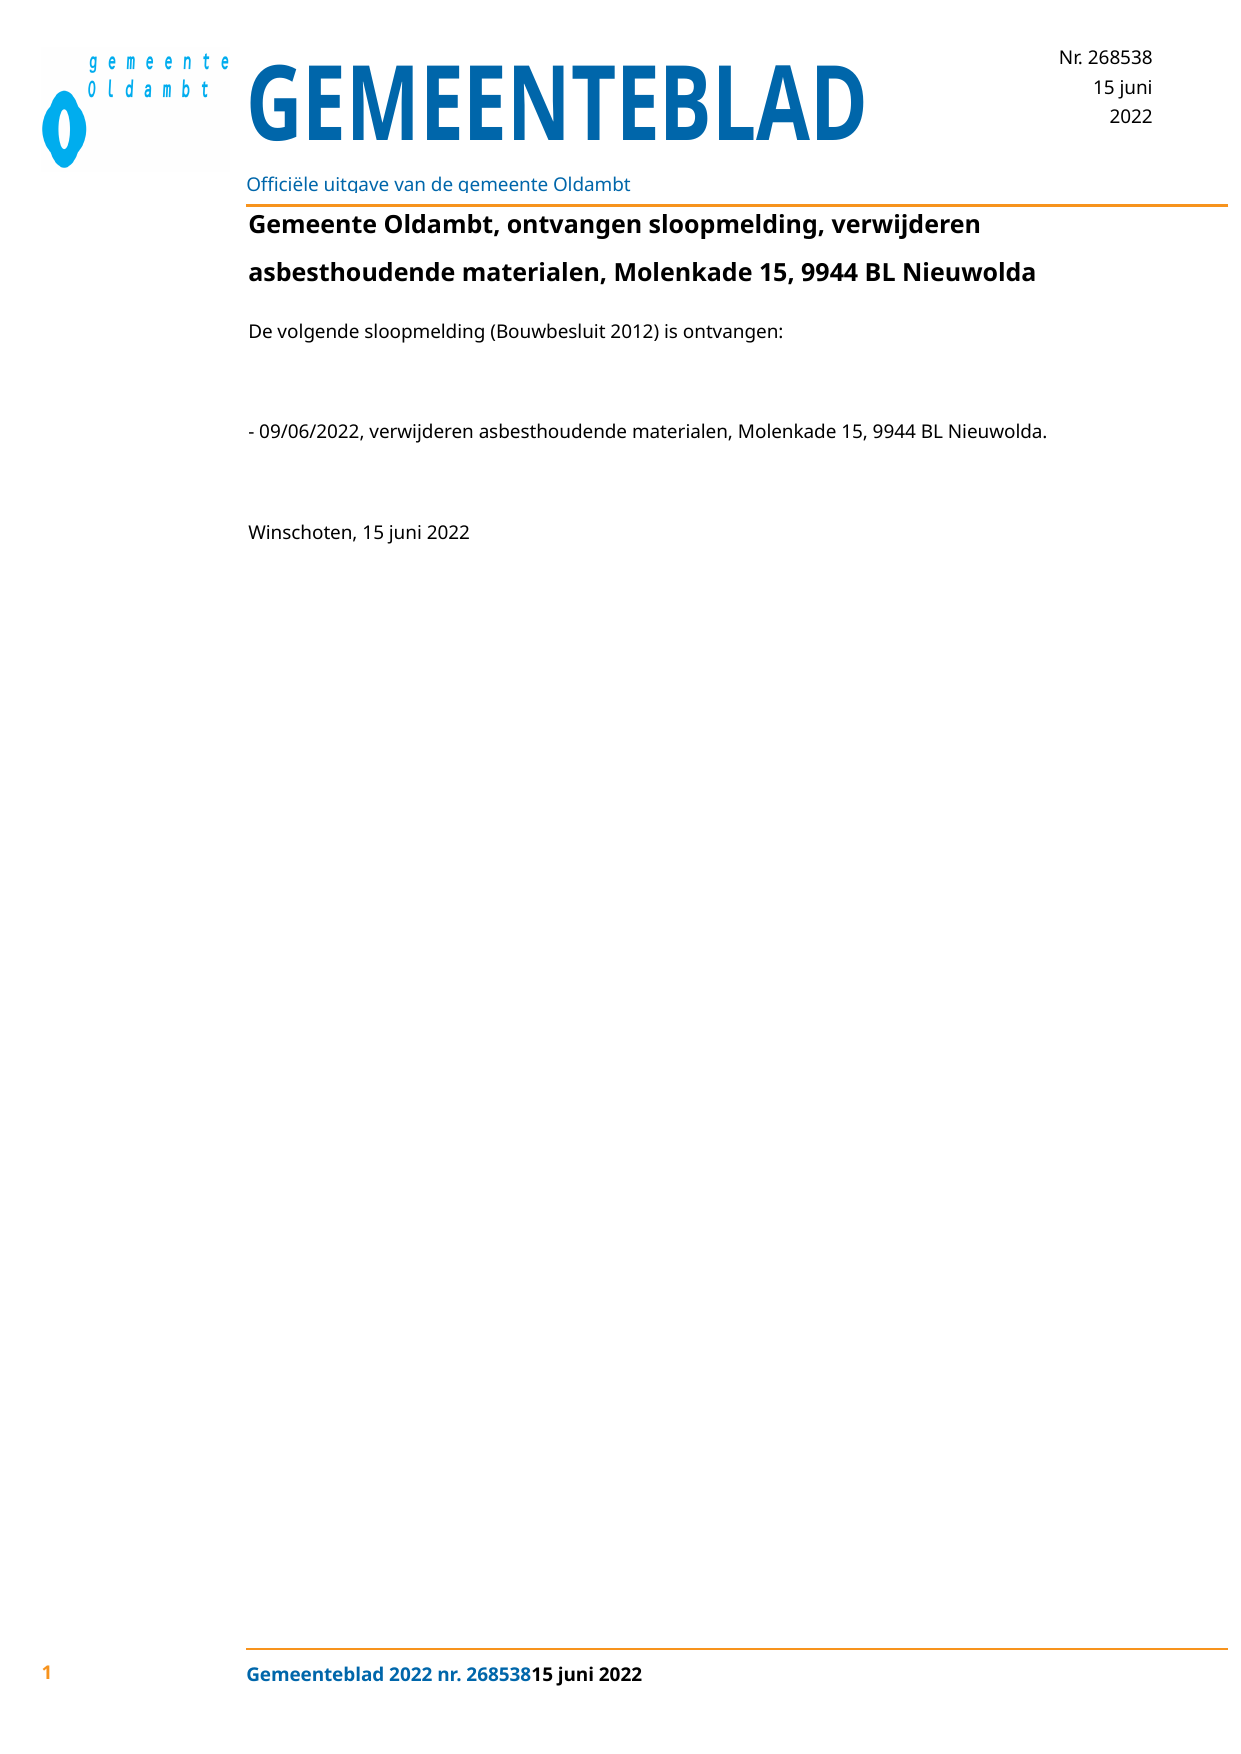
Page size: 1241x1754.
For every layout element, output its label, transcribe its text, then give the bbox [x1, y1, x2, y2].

text De volgende sloopmelding (Bouwbesluit 2012) is ontvangen: [248, 318, 1152, 344]
text - 09/06/2022, verwijderen asbesthoudende materialen, Molenkade 15, 9944 BL Nieuwolda. [248, 419, 1152, 444]
text Gemeente Oldambt, ontvangen sloopmelding, verwijderen asbesthoudende materialen, Molenkade 15, 9944 BL Nieuwolda [248, 207, 1152, 288]
text Winschoten, 15 juni 2022 [248, 519, 1152, 545]
picture [41, 47, 231, 172]
